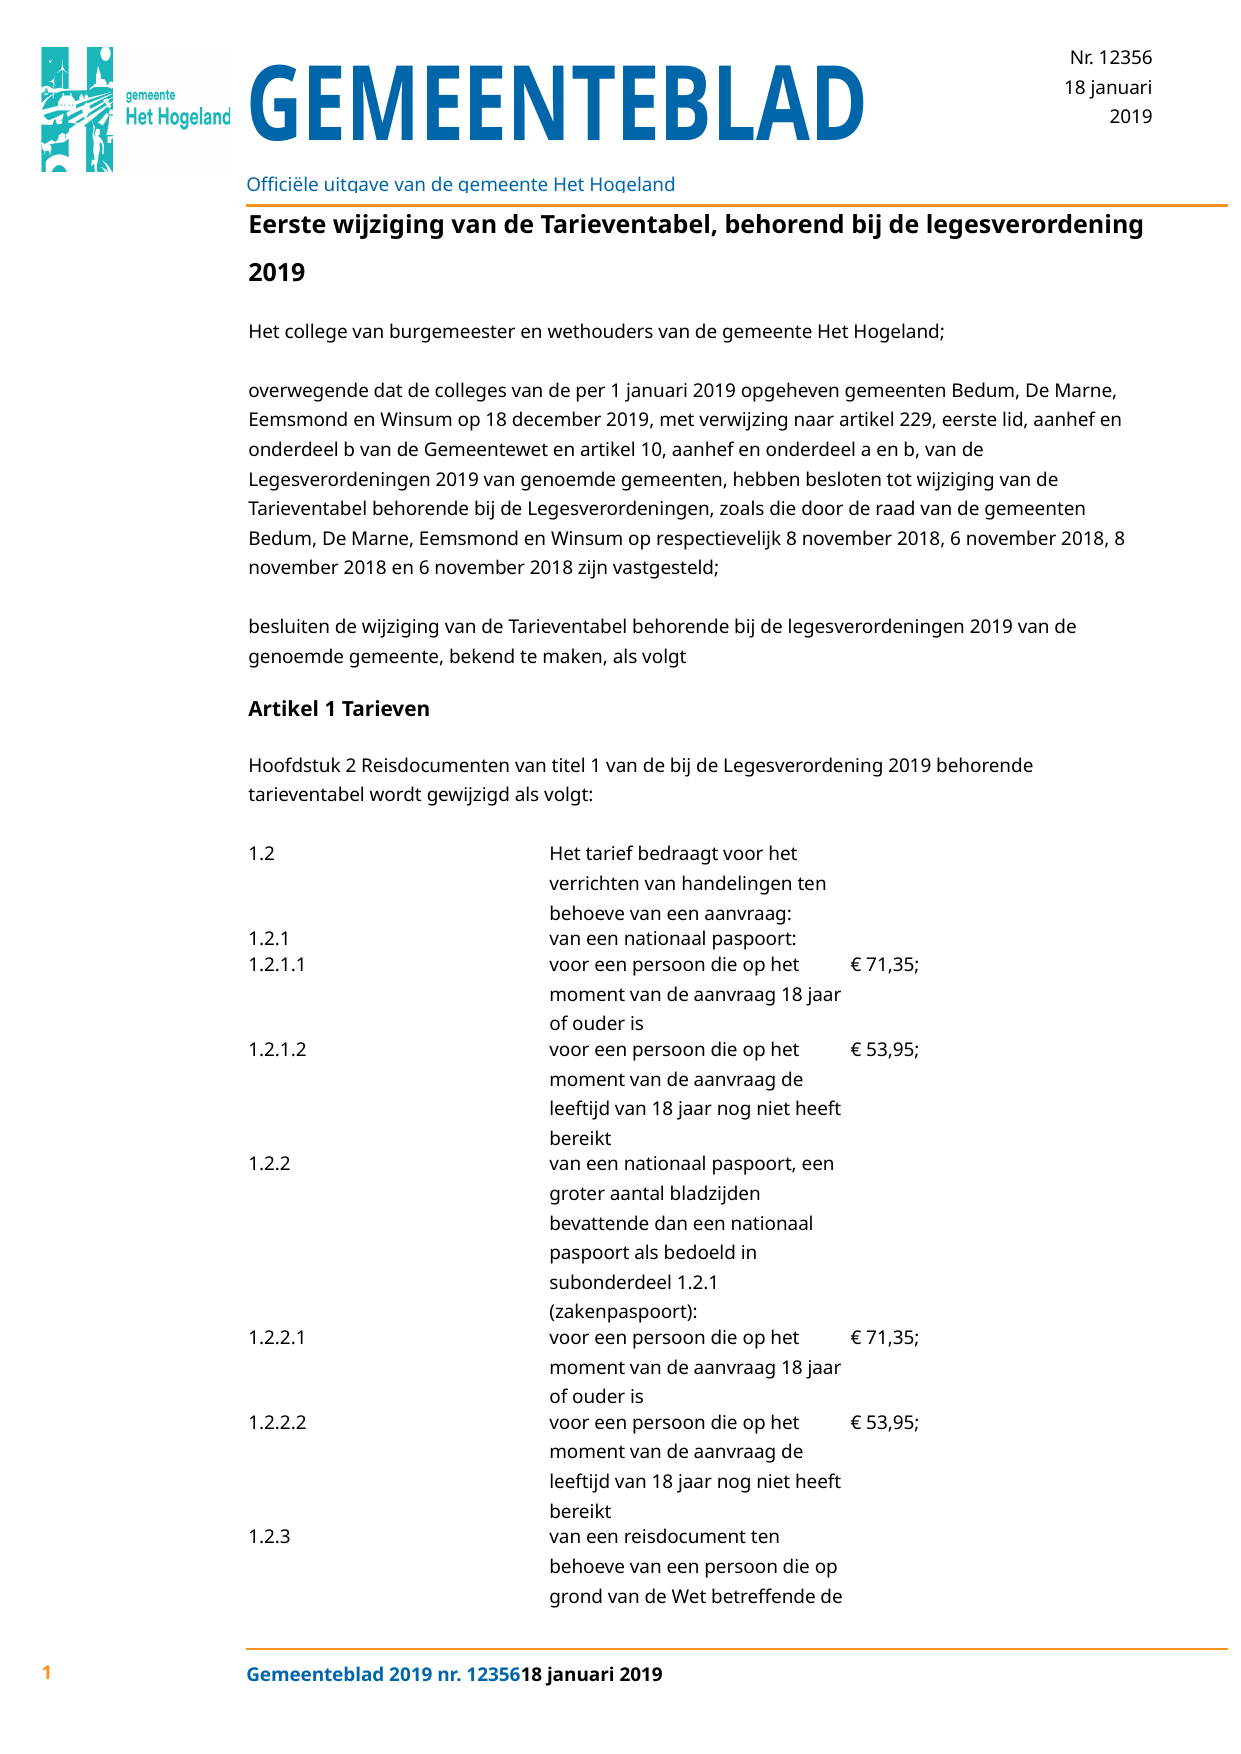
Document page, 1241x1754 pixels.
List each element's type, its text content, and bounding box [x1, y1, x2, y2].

table_cell 1.2.2.2 [248, 1409, 549, 1524]
table_cell voor een persoon die op het moment van de aanvraag 18 jaar of ouder is [549, 951, 850, 1036]
table_cell € 53,95; [850, 1409, 1152, 1524]
table_cell [850, 926, 1152, 951]
text besluiten de wijziging van de Tarieventabel behorende bij de legesverordeningen 2019 van de genoemde gemeente, bekend te maken, als volgt [248, 614, 1152, 669]
text Artikel 1 Tarieven [248, 694, 1152, 722]
table_cell van een reisdocument ten behoeve van een persoon die op grond van de Wet betreffende de [549, 1524, 850, 1608]
text Eerste wijziging van de Tarieventabel, behorend bij de legesverordening 2019 [248, 207, 1152, 288]
text Het college van burgemeester en wethouders van de gemeente Het Hogeland; [248, 318, 1152, 344]
table_cell € 71,35; [850, 951, 1152, 1036]
table_cell 1.2.2.1 [248, 1324, 549, 1409]
table_cell [850, 1524, 1152, 1608]
table_header 1.2 [248, 841, 549, 926]
table_cell [850, 1151, 1152, 1324]
table_cell van een nationaal paspoort, een groter aantal bladzijden bevattende dan een nationaal paspoort als bedoeld in subonderdeel 1.2.1 (zakenpaspoort): [549, 1151, 850, 1324]
table_header [850, 841, 1152, 926]
table_cell € 71,35; [850, 1324, 1152, 1409]
table_cell 1.2.3 [248, 1524, 549, 1608]
table_cell voor een persoon die op het moment van de aanvraag de leeftijd van 18 jaar nog niet heeft bereikt [549, 1409, 850, 1524]
table_cell 1.2.1.2 [248, 1036, 549, 1151]
table_cell 1.2.1.1 [248, 951, 549, 1036]
table_header Het tarief bedraagt voor het verrichten van handelingen ten behoeve van een aanvraag: [549, 841, 850, 926]
table_cell € 53,95; [850, 1036, 1152, 1151]
table_cell voor een persoon die op het moment van de aanvraag de leeftijd van 18 jaar nog niet heeft bereikt [549, 1036, 850, 1151]
table_cell 1.2.2 [248, 1151, 549, 1324]
table_cell 1.2.1 [248, 926, 549, 951]
table_cell voor een persoon die op het moment van de aanvraag 18 jaar of ouder is [549, 1324, 850, 1409]
picture [41, 47, 231, 172]
text overwegende dat de colleges van de per 1 januari 2019 opgeheven gemeenten Bedum, De Marne, Eemsmond en Winsum op 18 december 2019, met verwijzing naar artikel 229, eerste lid, aanhef en onderdeel b van de Gemeentewet en artikel 10, aanhef en onderdeel a en b, van de Legesverordeningen 2019 van genoemde gemeenten, hebben besloten tot wijziging van de Tarieventabel behorende bij de Legesverordeningen, zoals die door de raad van de gemeenten Bedum, De Marne, Eemsmond en Winsum op respectievelijk 8 november 2018, 6 november 2018, 8 november 2018 en 6 november 2018 zijn vastgesteld; [248, 377, 1152, 580]
table_cell van een nationaal paspoort: [549, 926, 850, 951]
text Hoofdstuk 2 Reisdocumenten van titel 1 van de bij de Legesverordening 2019 behorende tarieventabel wordt gewijzigd als volgt: [248, 752, 1152, 807]
